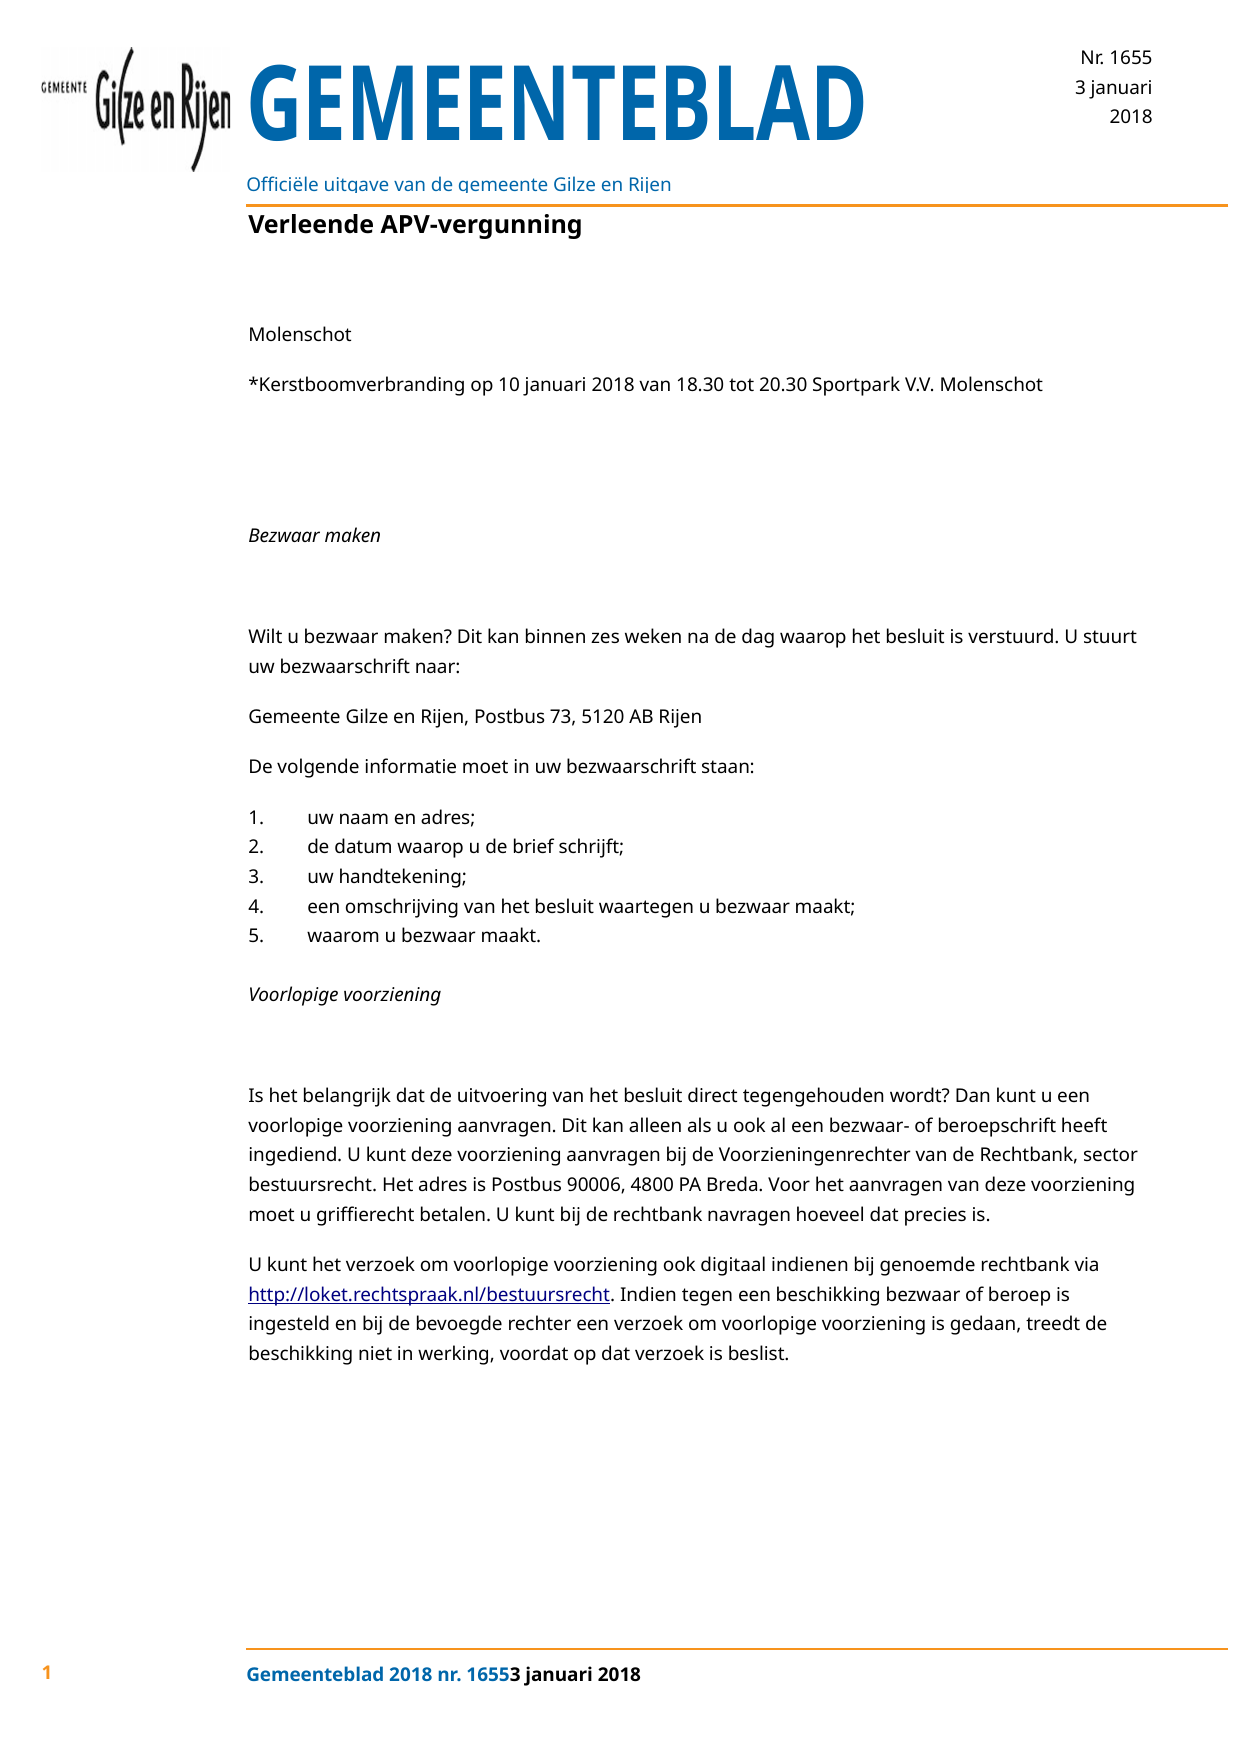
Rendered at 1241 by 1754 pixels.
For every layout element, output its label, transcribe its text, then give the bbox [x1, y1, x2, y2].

text Bezwaar maken [248, 522, 1152, 548]
text Voorlopige voorziening [248, 982, 1152, 1007]
text Verleende APV-vergunning [248, 207, 1152, 241]
text Molenschot [248, 321, 1152, 346]
list de datum waarop u de brief schrijft; [248, 834, 1152, 859]
list uw handtekening; [248, 863, 1152, 889]
text Gemeente Gilze en Rijen, Postbus 73, 5120 AB Rijen [248, 703, 1152, 729]
text *Kerstboomverbranding op 10 januari 2018 van 18.30 tot 20.30 Sportpark V.V. Molenschot [248, 371, 1152, 397]
list uw naam en adres; [248, 804, 1152, 830]
text De volgende informatie moet in uw bezwaarschrift staan: [248, 754, 1152, 779]
picture [41, 47, 231, 172]
text Wilt u bezwaar maken? Dit kan binnen zes weken na de dag waarop het besluit is verstuurd. U stuurt uw bezwaarschrift naar: [248, 623, 1152, 678]
text Is het belangrijk dat de uitvoering van het besluit direct tegengehouden wordt? Dan kunt u een voorlopige voorziening aanvragen. Dit kan alleen als u ook al een bezwaar- of beroepschrift heeft ingediend. U kunt deze voorziening aanvragen bij de Voorzieningenrechter van de Rechtbank, sector bestuursrecht. Het adres is Postbus 90006, 4800 PA Breda. Voor het aanvragen van deze voorziening moet u griffierecht betalen. U kunt bij de rechtbank navragen hoeveel dat precies is. [248, 1082, 1152, 1226]
list waarom u bezwaar maakt. [248, 922, 1152, 948]
text U kunt het verzoek om voorlopige voorziening ook digitaal indienen bij genoemde rechtbank via http://loket.rechtspraak.nl/bestuursrecht. Indien tegen een beschikking bezwaar of beroep is ingesteld en bij de bevoegde rechter een verzoek om voorlopige voorziening is gedaan, treedt de beschikking niet in werking, voordat op dat verzoek is beslist. [248, 1251, 1152, 1366]
list een omschrijving van het besluit waartegen u bezwaar maakt; [248, 893, 1152, 918]
